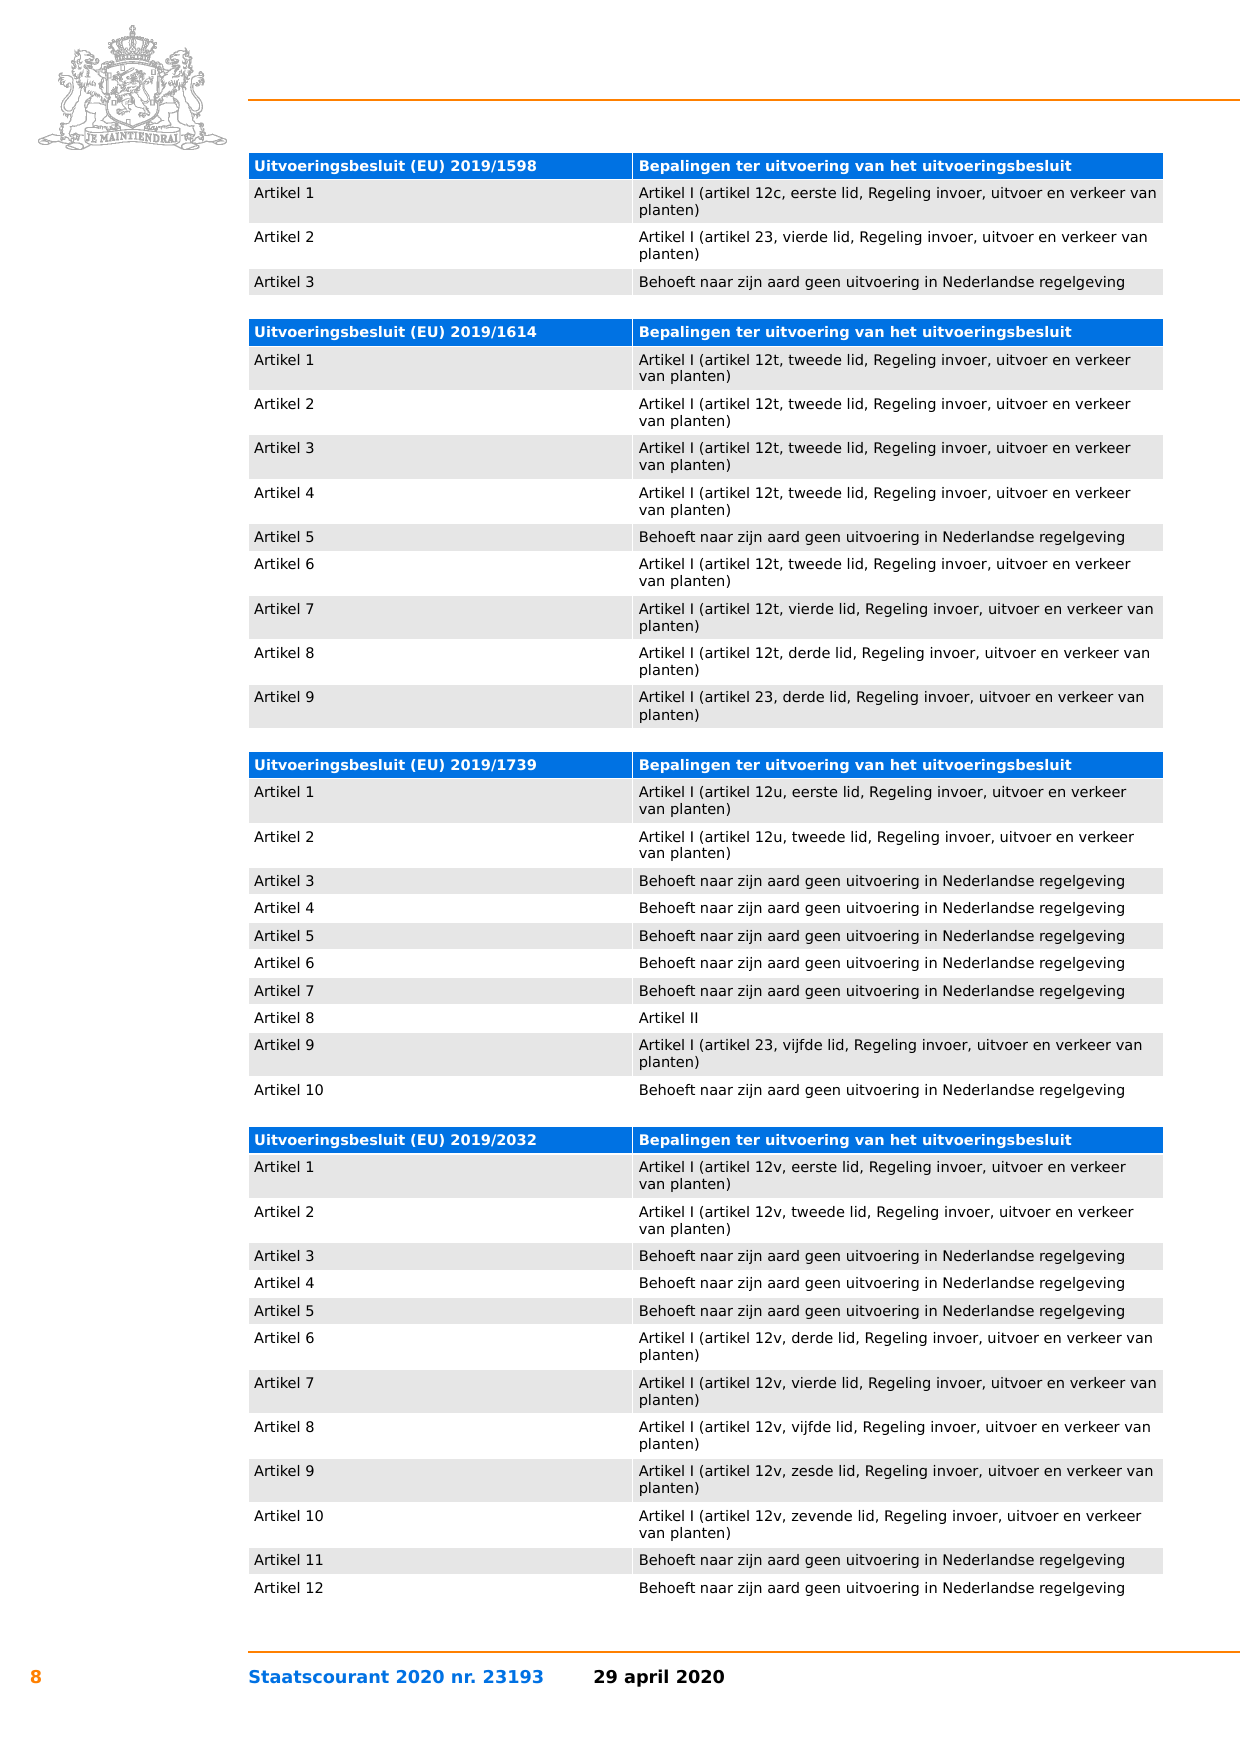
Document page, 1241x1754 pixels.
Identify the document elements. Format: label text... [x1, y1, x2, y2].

table_cell Artikel 5 [249, 923, 632, 949]
table_cell Artikel 9 [249, 1033, 632, 1076]
table_header Bepalingen ter uitvoering van het uitvoeringsbesluit [633, 153, 1163, 179]
table_cell Artikel 11 [249, 1548, 632, 1574]
table_cell Artikel I (artikel 12u, tweede lid, Regeling invoer, uitvoer en verkeer van planten) [633, 824, 1163, 867]
table_cell Artikel I (artikel 23, vierde lid, Regeling invoer, uitvoer en verkeer van planten) [633, 225, 1163, 268]
table_cell Artikel I (artikel 12t, tweede lid, Regeling invoer, uitvoer en verkeer van planten) [633, 347, 1163, 390]
table_cell Artikel 1 [249, 779, 632, 823]
table_header Bepalingen ter uitvoering van het uitvoeringsbesluit [633, 1127, 1163, 1153]
table_cell Artikel 4 [249, 480, 632, 523]
table_cell Artikel I (artikel 12t, tweede lid, Regeling invoer, uitvoer en verkeer van planten) [633, 391, 1163, 434]
table_cell Artikel I (artikel 12v, vijfde lid, Regeling invoer, uitvoer en verkeer van planten) [633, 1414, 1163, 1458]
table_cell Artikel 2 [249, 225, 632, 268]
table_cell Artikel I (artikel 12v, zesde lid, Regeling invoer, uitvoer en verkeer van planten) [633, 1459, 1163, 1502]
table_header Bepalingen ter uitvoering van het uitvoeringsbesluit [633, 752, 1163, 778]
table_cell Behoeft naar zijn aard geen uitvoering in Nederlandse regelgeving [633, 868, 1163, 894]
table_cell Artikel 9 [249, 1459, 632, 1502]
table_cell Behoeft naar zijn aard geen uitvoering in Nederlandse regelgeving [633, 1271, 1163, 1297]
table_cell Artikel 1 [249, 180, 632, 223]
table_cell Artikel I (artikel 12t, tweede lid, Regeling invoer, uitvoer en verkeer van planten) [633, 480, 1163, 523]
table_cell Artikel 7 [249, 1370, 632, 1413]
table_cell Artikel 1 [249, 1155, 632, 1198]
table_cell Behoeft naar zijn aard geen uitvoering in Nederlandse regelgeving [633, 1077, 1163, 1103]
table_cell Artikel 4 [249, 896, 632, 922]
table_header Uitvoeringsbesluit (EU) 2019/1739 [249, 752, 632, 778]
table_cell Artikel 2 [249, 391, 632, 434]
table_cell Behoeft naar zijn aard geen uitvoering in Nederlandse regelgeving [633, 1298, 1163, 1324]
table_cell Behoeft naar zijn aard geen uitvoering in Nederlandse regelgeving [633, 1548, 1163, 1574]
table_cell Artikel 6 [249, 1326, 632, 1369]
table_cell Artikel 3 [249, 269, 632, 295]
table_cell Artikel 6 [249, 552, 632, 595]
table_cell Behoeft naar zijn aard geen uitvoering in Nederlandse regelgeving [633, 524, 1163, 551]
table_header Uitvoeringsbesluit (EU) 2019/2032 [249, 1127, 632, 1153]
table_cell Artikel I (artikel 12t, tweede lid, Regeling invoer, uitvoer en verkeer van planten) [633, 552, 1163, 595]
table_cell Artikel 8 [249, 1414, 632, 1458]
table_cell Behoeft naar zijn aard geen uitvoering in Nederlandse regelgeving [633, 950, 1163, 977]
table_cell Artikel I (artikel 12v, vierde lid, Regeling invoer, uitvoer en verkeer van planten) [633, 1370, 1163, 1413]
table_cell Behoeft naar zijn aard geen uitvoering in Nederlandse regelgeving [633, 1243, 1163, 1270]
table_cell Artikel 9 [249, 685, 632, 728]
table_cell Behoeft naar zijn aard geen uitvoering in Nederlandse regelgeving [633, 978, 1163, 1004]
table_cell Artikel 5 [249, 524, 632, 551]
table_cell Artikel 10 [249, 1077, 632, 1103]
table_header Uitvoeringsbesluit (EU) 2019/1598 [249, 153, 632, 179]
table_cell Artikel I (artikel 12v, zevende lid, Regeling invoer, uitvoer en verkeer van planten) [633, 1503, 1163, 1546]
table_header Uitvoeringsbesluit (EU) 2019/1614 [249, 319, 632, 346]
table_cell Artikel 1 [249, 347, 632, 390]
table_cell Artikel 7 [249, 596, 632, 639]
table_cell Artikel 3 [249, 868, 632, 894]
table_cell Behoeft naar zijn aard geen uitvoering in Nederlandse regelgeving [633, 896, 1163, 922]
table_cell Artikel 2 [249, 1199, 632, 1242]
table_cell Artikel I (artikel 12c, eerste lid, Regeling invoer, uitvoer en verkeer van planten) [633, 180, 1163, 223]
table_cell Artikel 3 [249, 435, 632, 479]
table_cell Artikel I (artikel 12t, tweede lid, Regeling invoer, uitvoer en verkeer van planten) [633, 435, 1163, 479]
table_cell Artikel I (artikel 12v, tweede lid, Regeling invoer, uitvoer en verkeer van planten) [633, 1199, 1163, 1242]
table_cell Artikel 12 [249, 1575, 632, 1601]
table_cell Artikel 8 [249, 1005, 632, 1031]
table_cell Artikel I (artikel 12t, vierde lid, Regeling invoer, uitvoer en verkeer van planten) [633, 596, 1163, 639]
table_cell Artikel I (artikel 23, vijfde lid, Regeling invoer, uitvoer en verkeer van planten) [633, 1033, 1163, 1076]
table_cell Behoeft naar zijn aard geen uitvoering in Nederlandse regelgeving [633, 923, 1163, 949]
table_cell Behoeft naar zijn aard geen uitvoering in Nederlandse regelgeving [633, 269, 1163, 295]
table_cell Artikel 7 [249, 978, 632, 1004]
table_cell Artikel 4 [249, 1271, 632, 1297]
table_cell Artikel I (artikel 12t, derde lid, Regeling invoer, uitvoer en verkeer van planten) [633, 640, 1163, 684]
table_cell Artikel 3 [249, 1243, 632, 1270]
table_cell Artikel I (artikel 12u, eerste lid, Regeling invoer, uitvoer en verkeer van planten) [633, 779, 1163, 823]
table_cell Behoeft naar zijn aard geen uitvoering in Nederlandse regelgeving [633, 1575, 1163, 1601]
picture [38, 25, 227, 150]
table_cell Artikel 8 [249, 640, 632, 684]
table_header Bepalingen ter uitvoering van het uitvoeringsbesluit [633, 319, 1163, 346]
table_cell Artikel 2 [249, 824, 632, 867]
table_cell Artikel I (artikel 12v, eerste lid, Regeling invoer, uitvoer en verkeer van planten) [633, 1155, 1163, 1198]
table_cell Artikel 10 [249, 1503, 632, 1546]
table_cell Artikel 5 [249, 1298, 632, 1324]
table_cell Artikel I (artikel 12v, derde lid, Regeling invoer, uitvoer en verkeer van planten) [633, 1326, 1163, 1369]
table_cell Artikel I (artikel 23, derde lid, Regeling invoer, uitvoer en verkeer van planten) [633, 685, 1163, 728]
table_cell Artikel 6 [249, 950, 632, 977]
table_cell Artikel II [633, 1005, 1163, 1031]
